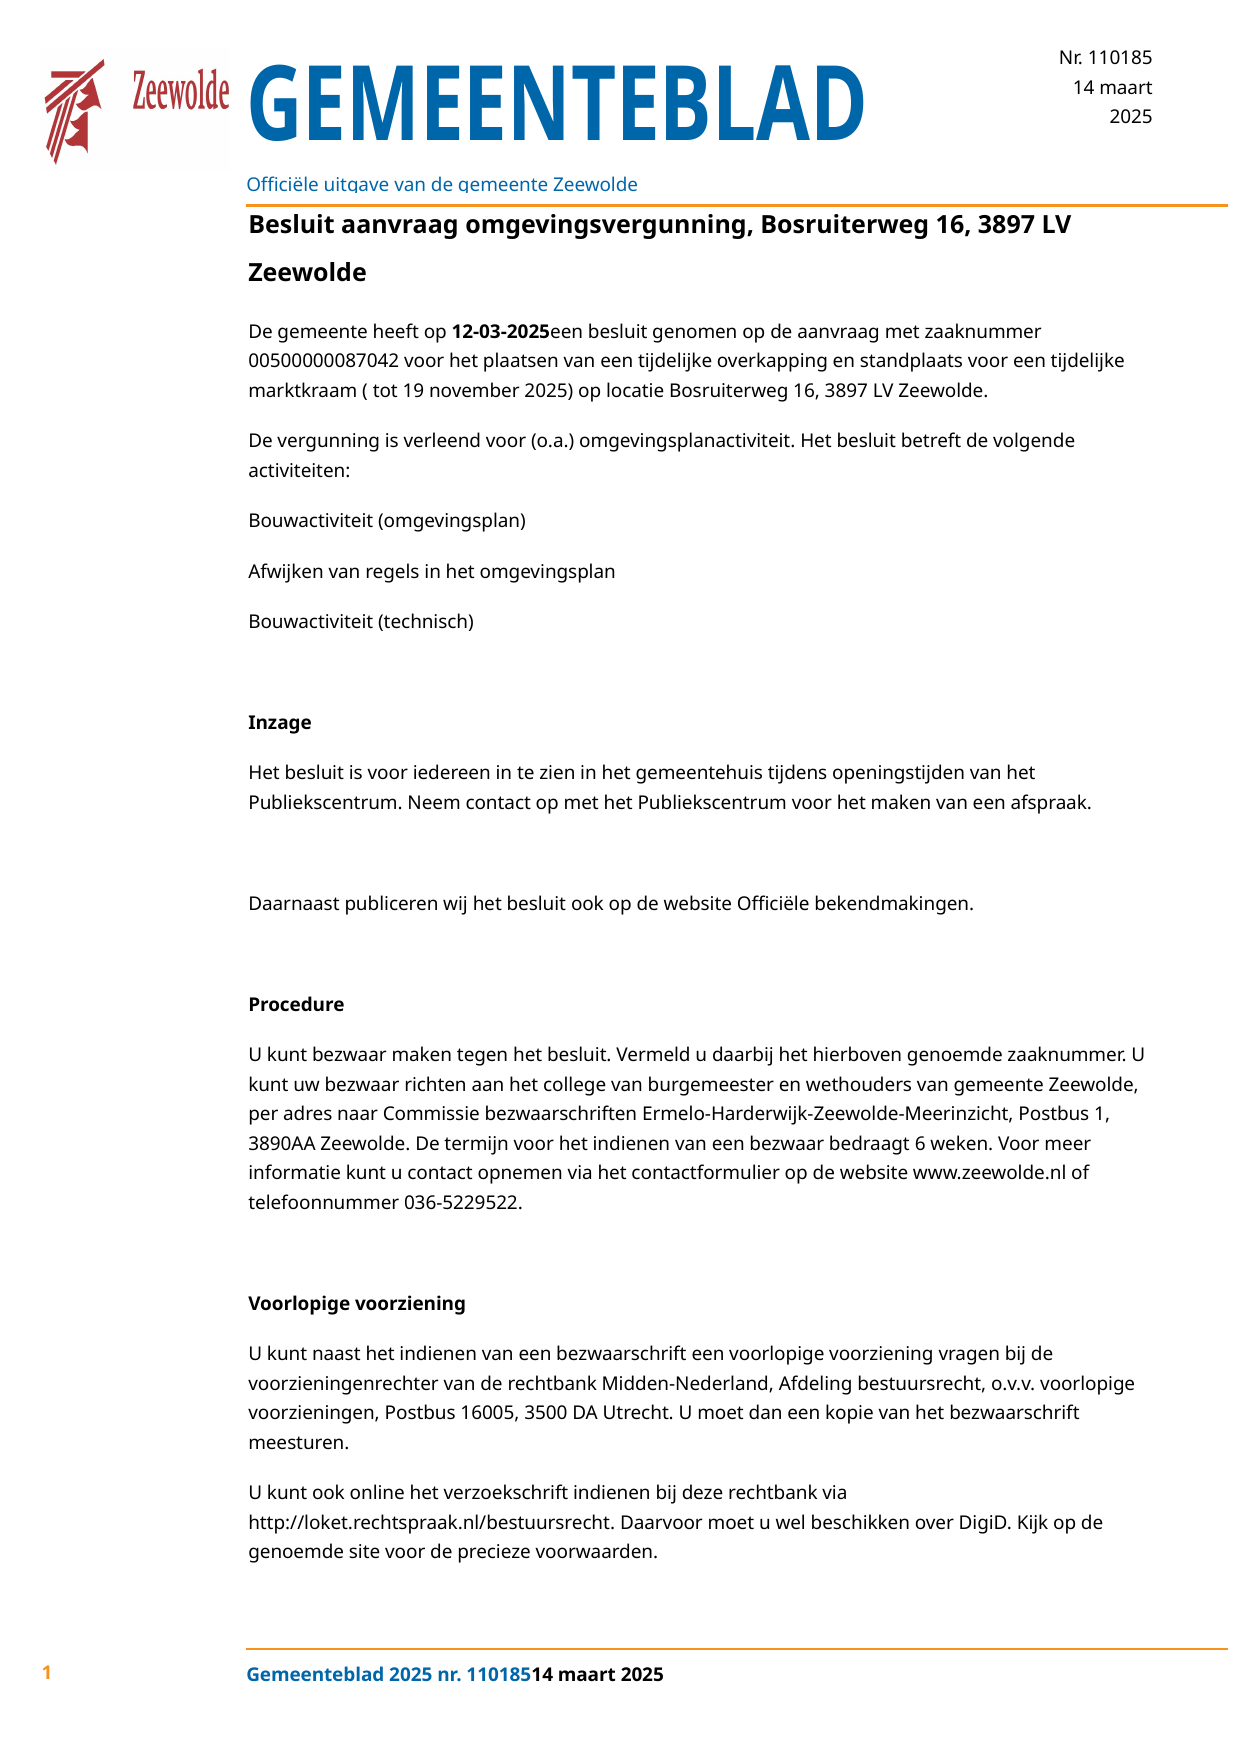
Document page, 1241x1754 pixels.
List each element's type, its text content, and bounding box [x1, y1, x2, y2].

text De gemeente heeft op 12-03-2025een besluit genomen op de aanvraag met zaaknummer 00500000087042 voor het plaatsen van een tijdelijke overkapping en standplaats voor een tijdelijke marktkraam ( tot 19 november 2025) op locatie Bosruiterweg 16, 3897 LV Zeewolde. [248, 318, 1152, 403]
text Afwijken van regels in het omgevingsplan [248, 558, 1152, 584]
text U kunt ook online het verzoekschrift indienen bij deze rechtbank via http://loket.rechtspraak.nl/bestuursrecht. Daarvoor moet u wel beschikken over DigiD. Kijk op de genoemde site voor de precieze voorwaarden. [248, 1479, 1152, 1564]
text Besluit aanvraag omgevingsvergunning, Bosruiterweg 16, 3897 LV Zeewolde [248, 207, 1152, 288]
text U kunt bezwaar maken tegen het besluit. Vermeld u daarbij het hierboven genoemde zaaknummer. U kunt uw bezwaar richten aan het college van burgemeester en wethouders van gemeente Zeewolde, per adres naar Commissie bezwaarschriften Ermelo-Harderwijk-Zeewolde-Meerinzicht, Postbus 1, 3890AA Zeewolde. De termijn voor het indienen van een bezwaar bedraagt 6 weken. Voor meer informatie kunt u contact opnemen via het contactformulier op de website www.zeewolde.nl of telefoonnummer 036-5229522. [248, 1041, 1152, 1215]
text Daarnaast publiceren wij het besluit ook op de website Officiële bekendmakingen. [248, 890, 1152, 916]
text Bouwactiviteit (technisch) [248, 608, 1152, 634]
text Voorlopige voorziening [248, 1290, 1152, 1316]
text De vergunning is verleend voor (o.a.) omgevingsplanactiviteit. Het besluit betreft de volgende activiteiten: [248, 427, 1152, 483]
text U kunt naast het indienen van een bezwaarschrift een voorlopige voorziening vragen bij de voorzieningenrechter van de rechtbank Midden-Nederland, Afdeling bestuursrecht, o.v.v. voorlopige voorzieningen, Postbus 16005, 3500 DA Utrecht. U moet dan een kopie van het bezwaarschrift meesturen. [248, 1340, 1152, 1455]
text Inzage [248, 709, 1152, 735]
picture [41, 47, 231, 172]
text Het besluit is voor iedereen in te zien in het gemeentehuis tijdens openingstijden van het Publiekscentrum. Neem contact op met het Publiekscentrum voor het maken van een afspraak. [248, 759, 1152, 815]
text Bouwactiviteit (omgevingsplan) [248, 507, 1152, 533]
text Procedure [248, 991, 1152, 1017]
